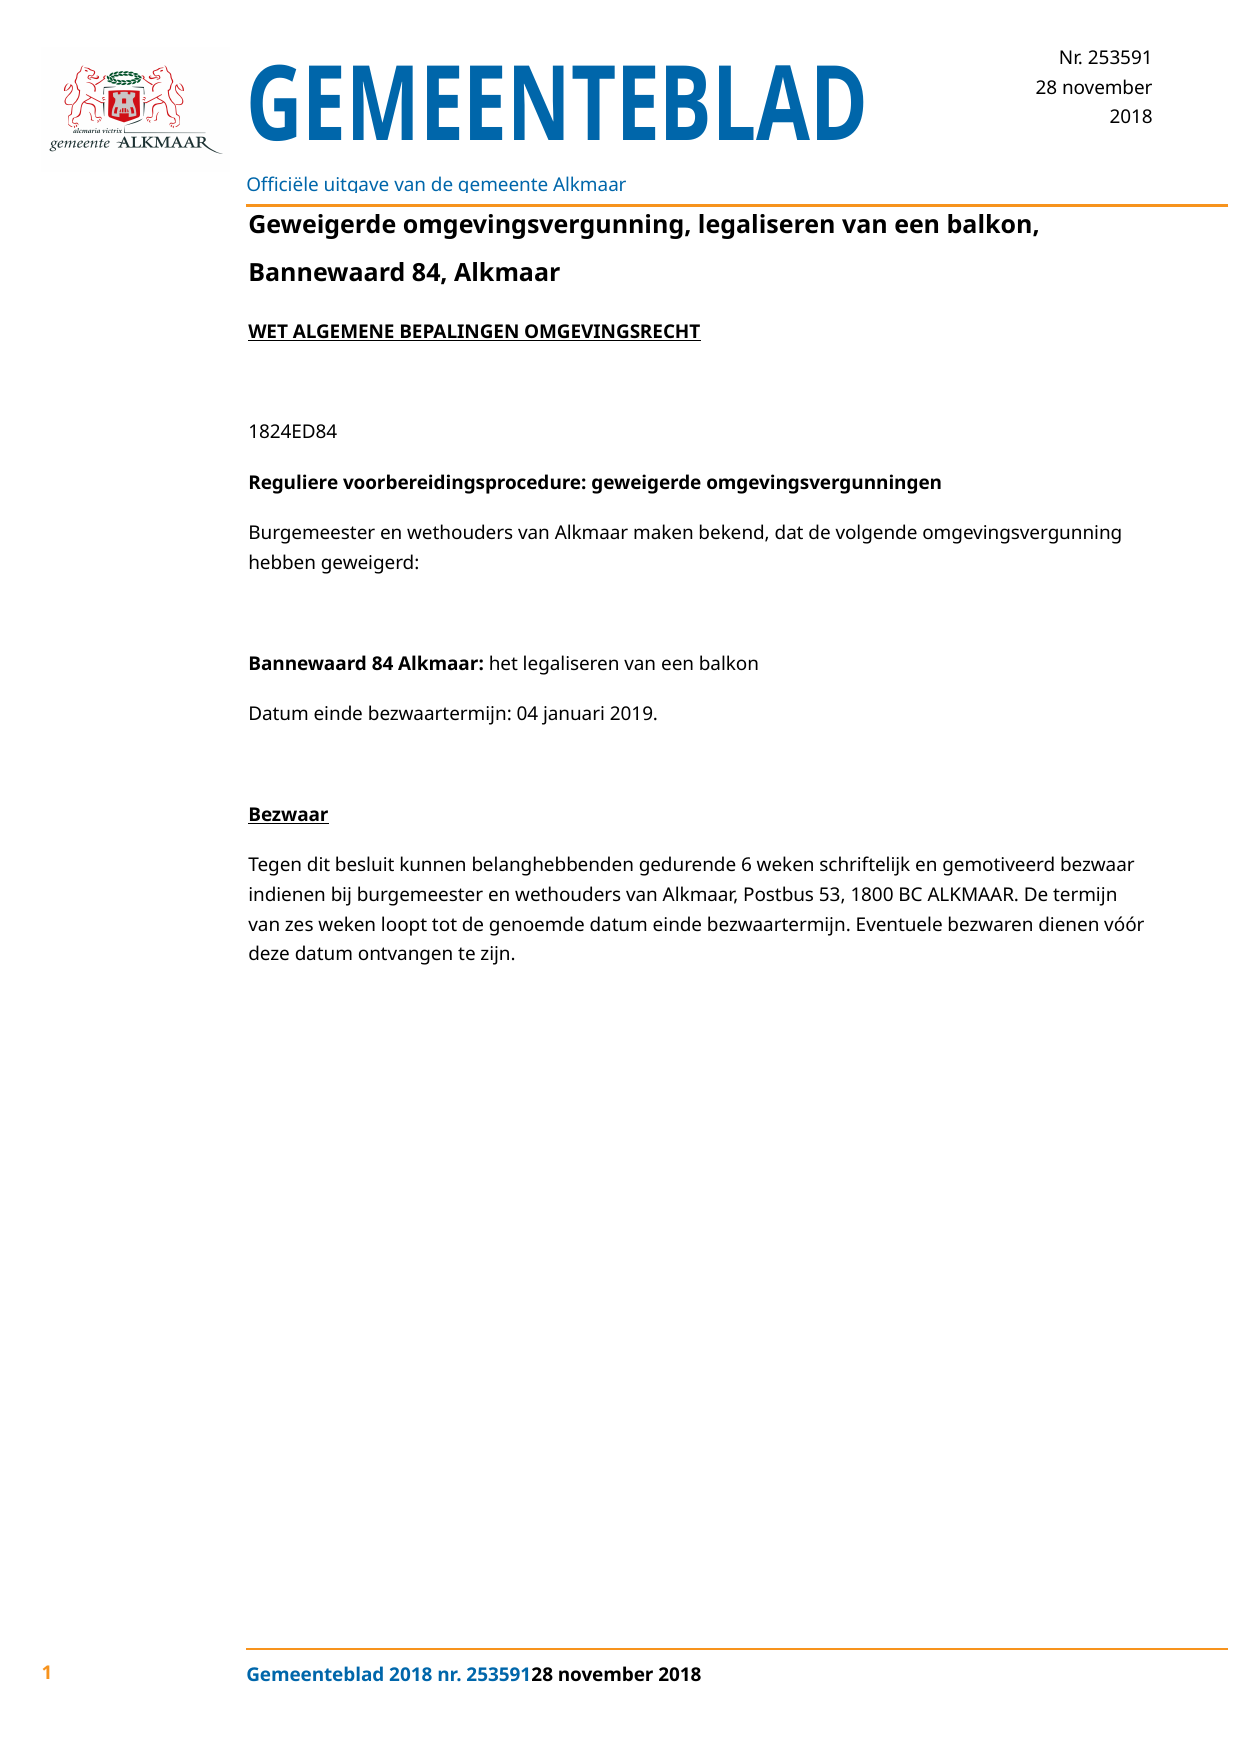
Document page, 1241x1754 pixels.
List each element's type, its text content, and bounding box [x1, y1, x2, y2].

text Bezwaar [248, 801, 1152, 827]
picture [41, 47, 231, 172]
text WET ALGEMENE BEPALINGEN OMGEVINGSRECHT [248, 318, 1152, 344]
text Bannewaard 84 Alkmaar: het legaliseren van een balkon [248, 650, 1152, 676]
text Geweigerde omgevingsvergunning, legaliseren van een balkon, Bannewaard 84, Alkmaar [248, 207, 1152, 288]
text Tegen dit besluit kunnen belanghebbenden gedurende 6 weken schriftelijk en gemotiveerd bezwaar indienen bij burgemeester en wethouders van Alkmaar, Postbus 53, 1800 BC ALKMAAR. De termijn van zes weken loopt tot de genoemde datum einde bezwaartermijn. Eventuele bezwaren dienen vóór deze datum ontvangen te zijn. [248, 852, 1152, 966]
text Datum einde bezwaartermijn: 04 januari 2019. [248, 700, 1152, 726]
text 1824ED84 [248, 419, 1152, 444]
text Burgemeester en wethouders van Alkmaar maken bekend, dat de volgende omgevingsvergunning hebben geweigerd: [248, 519, 1152, 575]
text Reguliere voorbereidingsprocedure: geweigerde omgevingsvergunningen [248, 469, 1152, 495]
